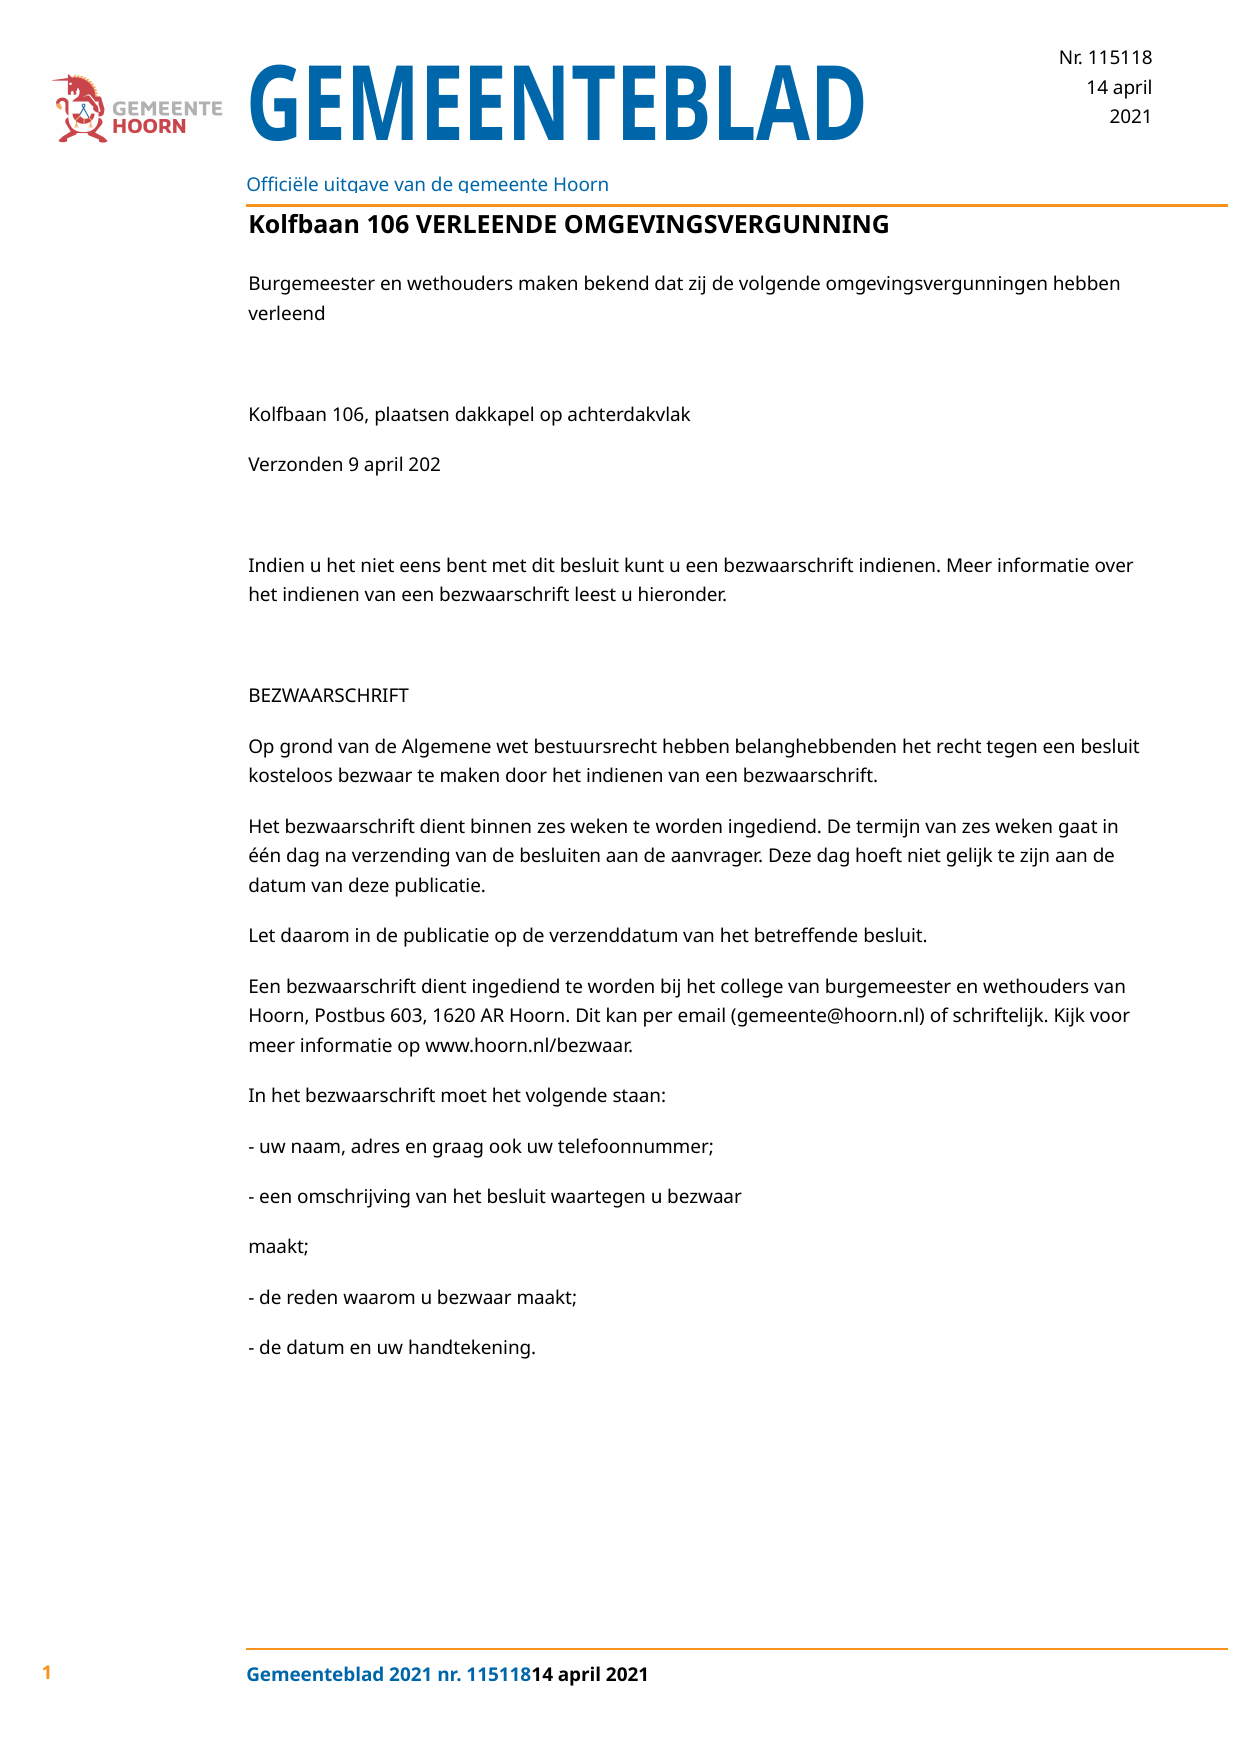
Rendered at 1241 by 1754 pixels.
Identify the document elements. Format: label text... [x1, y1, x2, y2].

text BEZWAARSCHRIFT [248, 682, 1152, 708]
text Kolfbaan 106, plaatsen dakkapel op achterdakvlak [248, 401, 1152, 426]
text Het bezwaarschrift dient binnen zes weken te worden ingediend. De termijn van zes weken gaat in één dag na verzending van de besluiten aan de aanvrager. Deze dag hoeft niet gelijk te zijn aan de datum van deze publicatie. [248, 813, 1152, 898]
text Op grond van de Algemene wet bestuursrecht hebben belanghebbenden het recht tegen een besluit kosteloos bezwaar te maken door het indienen van een bezwaarschrift. [248, 733, 1152, 788]
text In het bezwaarschrift moet het volgende staan: [248, 1082, 1152, 1108]
text Verzonden 9 april 202 [248, 451, 1152, 477]
text Let daarom in de publicatie op de verzenddatum van het betreffende besluit. [248, 922, 1152, 948]
text Een bezwaarschrift dient ingediend te worden bij het college van burgemeester en wethouders van Hoorn, Postbus 603, 1620 AR Hoorn. Dit kan per email (gemeente@hoorn.nl) of schriftelijk. Kijk voor meer informatie op www.hoorn.nl/bezwaar. [248, 973, 1152, 1058]
text - een omschrijving van het besluit waartegen u bezwaar [248, 1183, 1152, 1209]
text Kolfbaan 106 VERLEENDE OMGEVINGSVERGUNNING [248, 207, 1152, 241]
text Burgemeester en wethouders maken bekend dat zij de volgende omgevingsvergunningen hebben verleend [248, 270, 1152, 326]
text - de datum en uw handtekening. [248, 1334, 1152, 1360]
text maakt; [248, 1234, 1152, 1259]
text - de reden waarom u bezwaar maakt; [248, 1284, 1152, 1310]
picture [41, 47, 231, 172]
text - uw naam, adres en graag ook uw telefoonnummer; [248, 1133, 1152, 1158]
text Indien u het niet eens bent met dit besluit kunt u een bezwaarschrift indienen. Meer informatie over het indienen van een bezwaarschrift leest u hieronder. [248, 552, 1152, 607]
